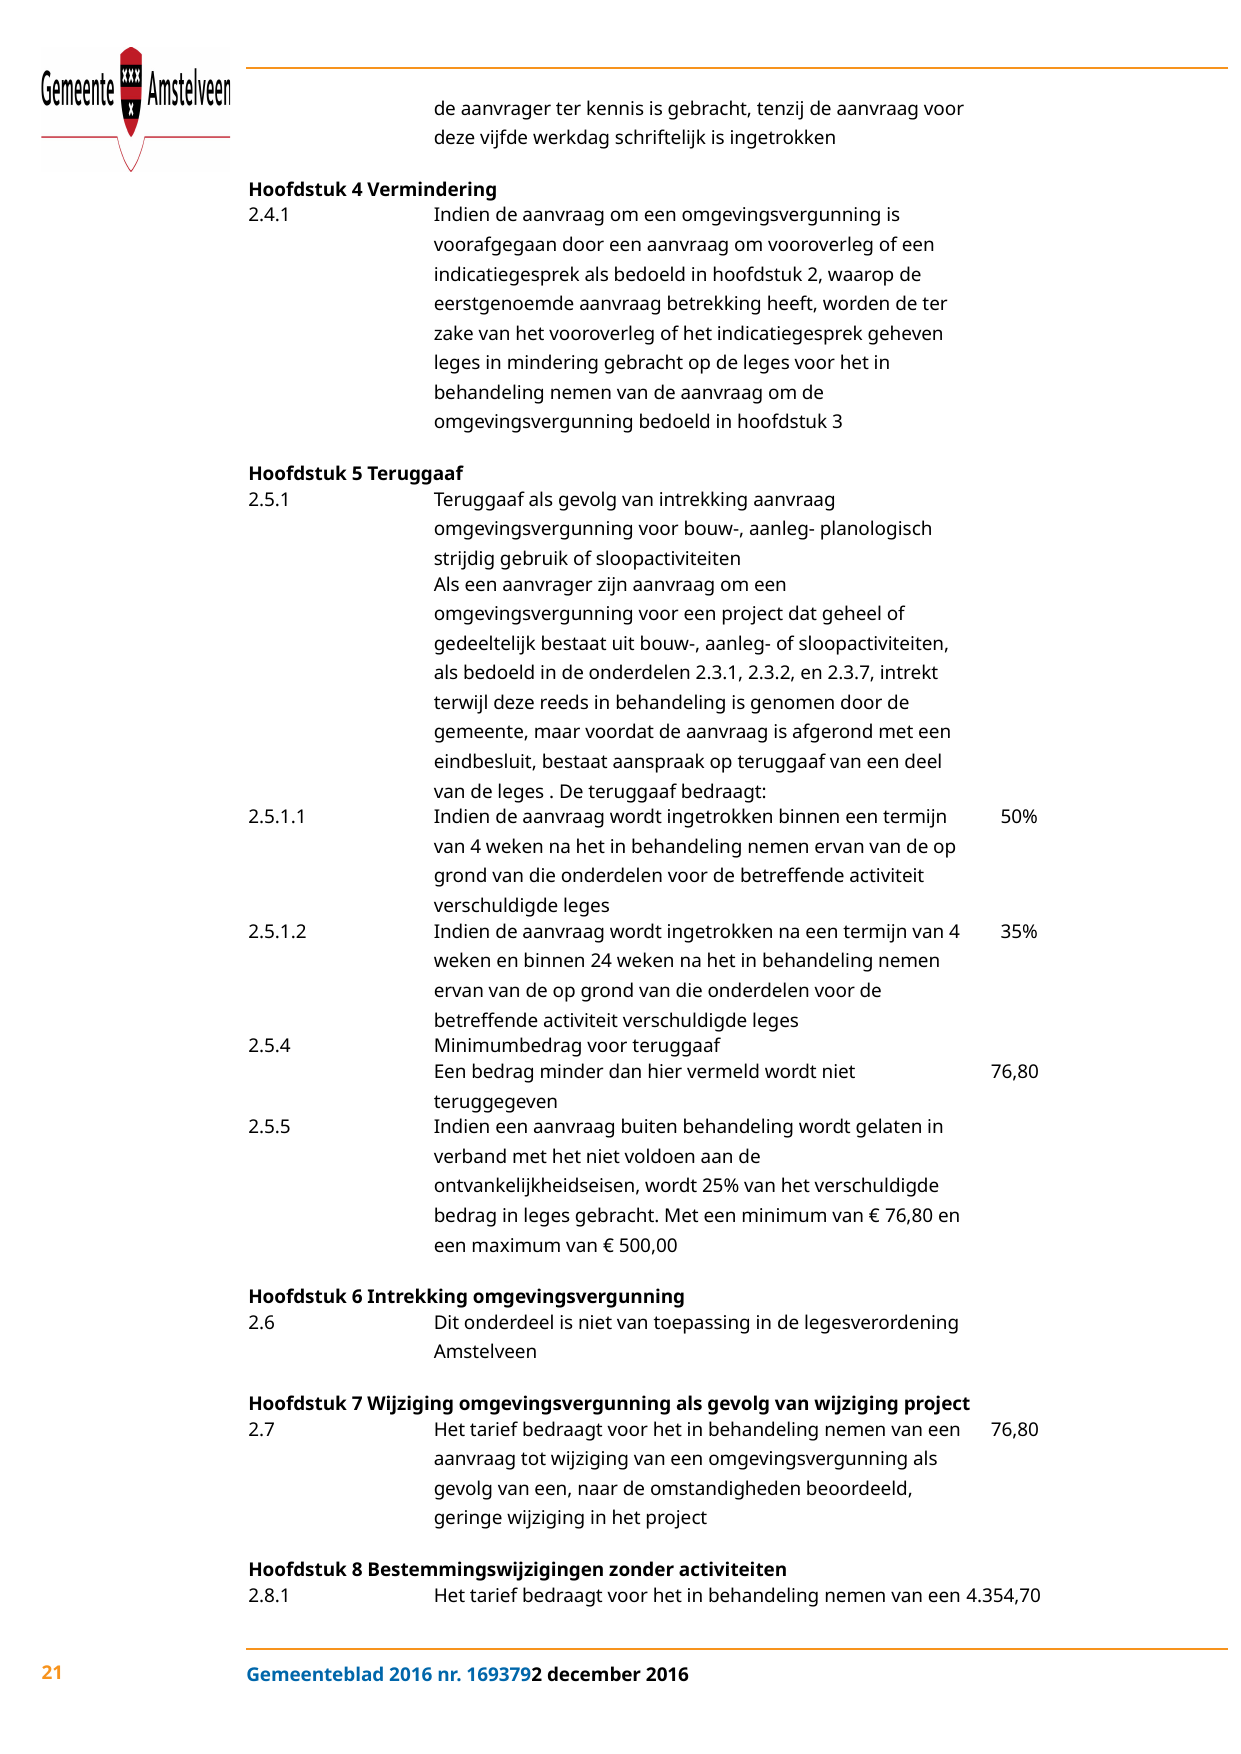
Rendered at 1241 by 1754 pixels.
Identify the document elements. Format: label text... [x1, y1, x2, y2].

table_cell [966, 1309, 1152, 1364]
table_cell Hoofdstuk 7 Wijziging omgevingsvergunning als gevolg van wijziging project [248, 1390, 1152, 1416]
table_cell [248, 571, 433, 803]
table_cell 2.5.1.1 [248, 804, 433, 918]
table_cell 2.5.5 [248, 1114, 433, 1258]
table_cell 2.8.1 [248, 1582, 433, 1607]
table_cell 4.354,70 [966, 1582, 1152, 1607]
table_cell 2.7 [248, 1416, 433, 1530]
table_cell Dit onderdeel is niet van toepassing in de legesverordening Amstelveen [434, 1309, 966, 1364]
table_cell [248, 1364, 1152, 1390]
table_cell 76,80 [966, 1058, 1152, 1113]
table_cell [248, 1258, 1152, 1283]
table_cell Indien de aanvraag om een omgevingsvergunning is voorafgegaan door een aanvraag om vooroverleg of een indicatiegesprek als bedoeld in hoofdstuk 2, waarop de eerstgenoemde aanvraag betrekking heeft, worden de ter zake van het vooroverleg of het indicatiegesprek geheven leges in mindering gebracht op de leges voor het in behandeling nemen van de aanvraag om de omgevingsvergunning bedoeld in hoofdstuk 3 [434, 202, 966, 434]
table_cell de aanvrager ter kennis is gebracht, tenzij de aanvraag voor deze vijfde werkdag schriftelijk is ingetrokken [434, 95, 966, 150]
table_cell Indien een aanvraag buiten behandeling wordt gelaten in verband met het niet voldoen aan de ontvankelijkheidseisen, wordt 25% van het verschuldigde bedrag in leges gebracht. Met een minimum van € 76,80 en een maximum van € 500,00 [434, 1114, 966, 1258]
table_cell 76,80 [966, 1416, 1152, 1530]
table_cell [966, 1033, 1152, 1058]
table_cell [966, 202, 1152, 434]
table_cell Hoofdstuk 6 Intrekking omgevingsvergunning [248, 1283, 1152, 1309]
table_cell [966, 1114, 1152, 1258]
table_cell Als een aanvrager zijn aanvraag om een omgevingsvergunning voor een project dat geheel of gedeeltelijk bestaat uit bouw-, aanleg- of sloopactiviteiten, als bedoeld in de onderdelen 2.3.1, 2.3.2, en 2.3.7, intrekt terwijl deze reeds in behandeling is genomen door de gemeente, maar voordat de aanvraag is afgerond met een eindbesluit, bestaat aanspraak op teruggaaf van een deel van de leges . De teruggaaf bedraagt: [434, 571, 966, 803]
table_cell Een bedrag minder dan hier vermeld wordt niet teruggegeven [434, 1058, 966, 1113]
table_cell Teruggaaf als gevolg van intrekking aanvraag omgevingsvergunning voor bouw-, aanleg- planologisch strijdig gebruik of sloopactiviteiten [434, 486, 966, 571]
table_cell [966, 486, 1152, 571]
table_cell 2.5.1.2 [248, 918, 433, 1032]
table_cell [248, 150, 1152, 176]
table_cell Hoofdstuk 5 Teruggaaf [248, 460, 1152, 486]
table_cell [966, 571, 1152, 803]
table_cell [248, 434, 1152, 460]
table_cell 50% [966, 804, 1152, 918]
table_cell Hoofdstuk 8 Bestemmingswijzigingen zonder activiteiten [248, 1556, 1152, 1582]
table_cell Indien de aanvraag wordt ingetrokken na een termijn van 4 weken en binnen 24 weken na het in behandeling nemen ervan van de op grond van die onderdelen voor de betreffende activiteit verschuldigde leges [434, 918, 966, 1032]
picture [41, 47, 231, 172]
table_cell [248, 1530, 1152, 1556]
table_cell 35% [966, 918, 1152, 1032]
table_cell 2.4.1 [248, 202, 433, 434]
table_cell Hoofdstuk 4 Vermindering [248, 176, 1152, 202]
table_cell [248, 1058, 433, 1113]
table_cell Indien de aanvraag wordt ingetrokken binnen een termijn van 4 weken na het in behandeling nemen ervan van de op grond van die onderdelen voor de betreffende activiteit verschuldigde leges [434, 804, 966, 918]
table_cell 2.5.4 [248, 1033, 433, 1058]
table_cell Het tarief bedraagt voor het in behandeling nemen van een [434, 1582, 966, 1607]
table_cell Minimumbedrag voor teruggaaf [434, 1033, 966, 1058]
table_cell [966, 95, 1152, 150]
table_cell Het tarief bedraagt voor het in behandeling nemen van een aanvraag tot wijziging van een omgevingsvergunning als gevolg van een, naar de omstandigheden beoordeeld, geringe wijziging in het project [434, 1416, 966, 1530]
table_cell 2.5.1 [248, 486, 433, 571]
table_cell 2.6 [248, 1309, 433, 1364]
table_cell [248, 95, 433, 150]
